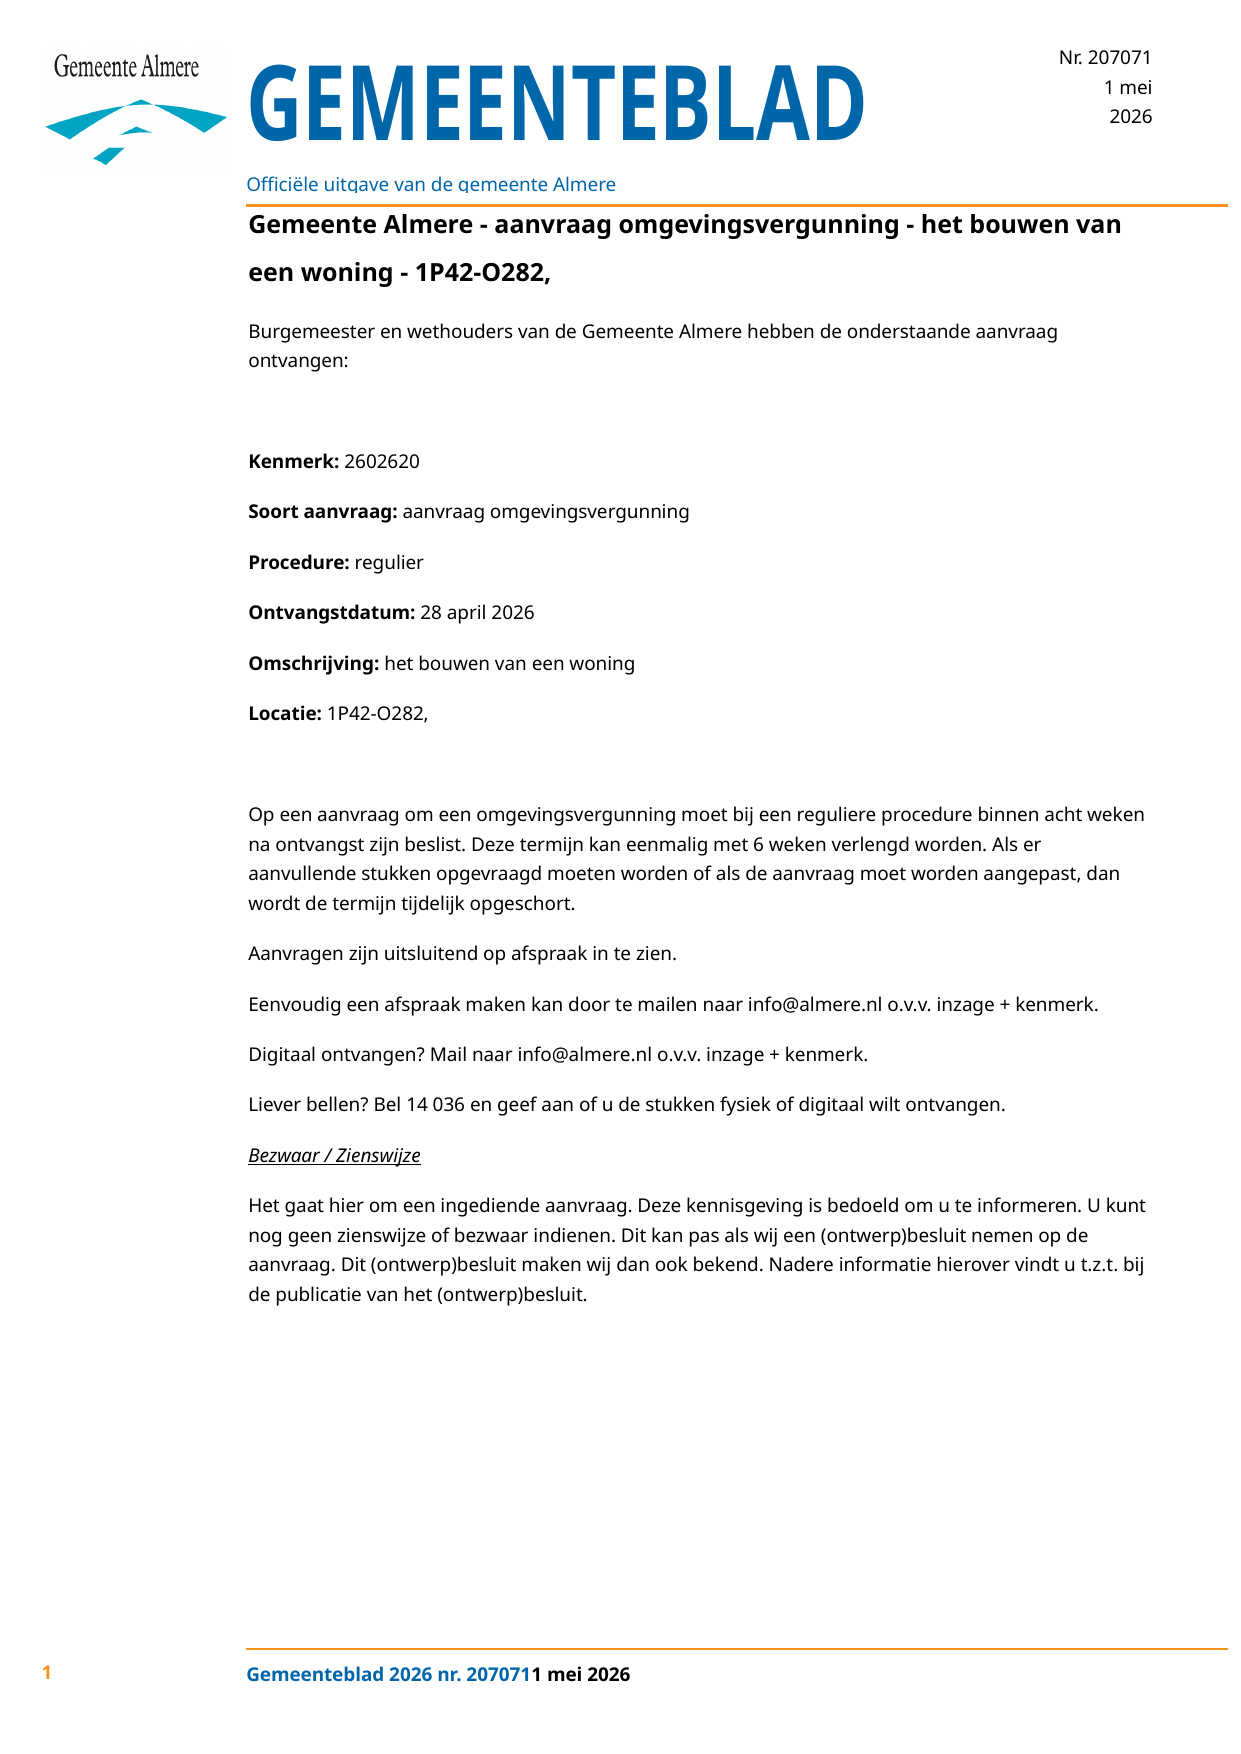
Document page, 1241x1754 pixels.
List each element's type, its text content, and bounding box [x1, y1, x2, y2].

text Omschrijving: het bouwen van een woning [248, 650, 1152, 676]
text Aanvragen zijn uitsluitend op afspraak in te zien. [248, 940, 1152, 966]
text Het gaat hier om een ingediende aanvraag. Deze kennisgeving is bedoeld om u te informeren. U kunt nog geen zienswijze of bezwaar indienen. Dit kan pas als wij een (ontwerp)besluit nemen op de aanvraag. Dit (ontwerp)besluit maken wij dan ook bekend. Nadere informatie hierover vindt u t.z.t. bij de publicatie van het (ontwerp)besluit. [248, 1192, 1152, 1307]
text Bezwaar / Zienswijze [248, 1142, 1152, 1168]
text Digitaal ontvangen? Mail naar info@almere.nl o.v.v. inzage + kenmerk. [248, 1041, 1152, 1067]
text Gemeente Almere - aanvraag omgevingsvergunning - het bouwen van een woning - 1P42-O282, [248, 207, 1152, 288]
text Ontvangstdatum: 28 april 2026 [248, 599, 1152, 625]
text Kenmerk: 2602620 [248, 448, 1152, 474]
text Procedure: regulier [248, 549, 1152, 575]
text Soort aanvraag: aanvraag omgevingsvergunning [248, 499, 1152, 524]
text Liever bellen? Bel 14 036 en geef aan of u de stukken fysiek of digitaal wilt ontvangen. [248, 1092, 1152, 1117]
picture [41, 47, 231, 172]
text Op een aanvraag om een omgevingsvergunning moet bij een reguliere procedure binnen acht weken na ontvangst zijn beslist. Deze termijn kan eenmalig met 6 weken verlengd worden. Als er aanvullende stukken opgevraagd moeten worden of als de aanvraag moet worden aangepast, dan wordt de termijn tijdelijk opgeschort. [248, 801, 1152, 916]
text Locatie: 1P42-O282, [248, 700, 1152, 726]
text Burgemeester en wethouders van de Gemeente Almere hebben de onderstaande aanvraag ontvangen: [248, 318, 1152, 373]
text Eenvoudig een afspraak maken kan door te mailen naar info@almere.nl o.v.v. inzage + kenmerk. [248, 991, 1152, 1017]
